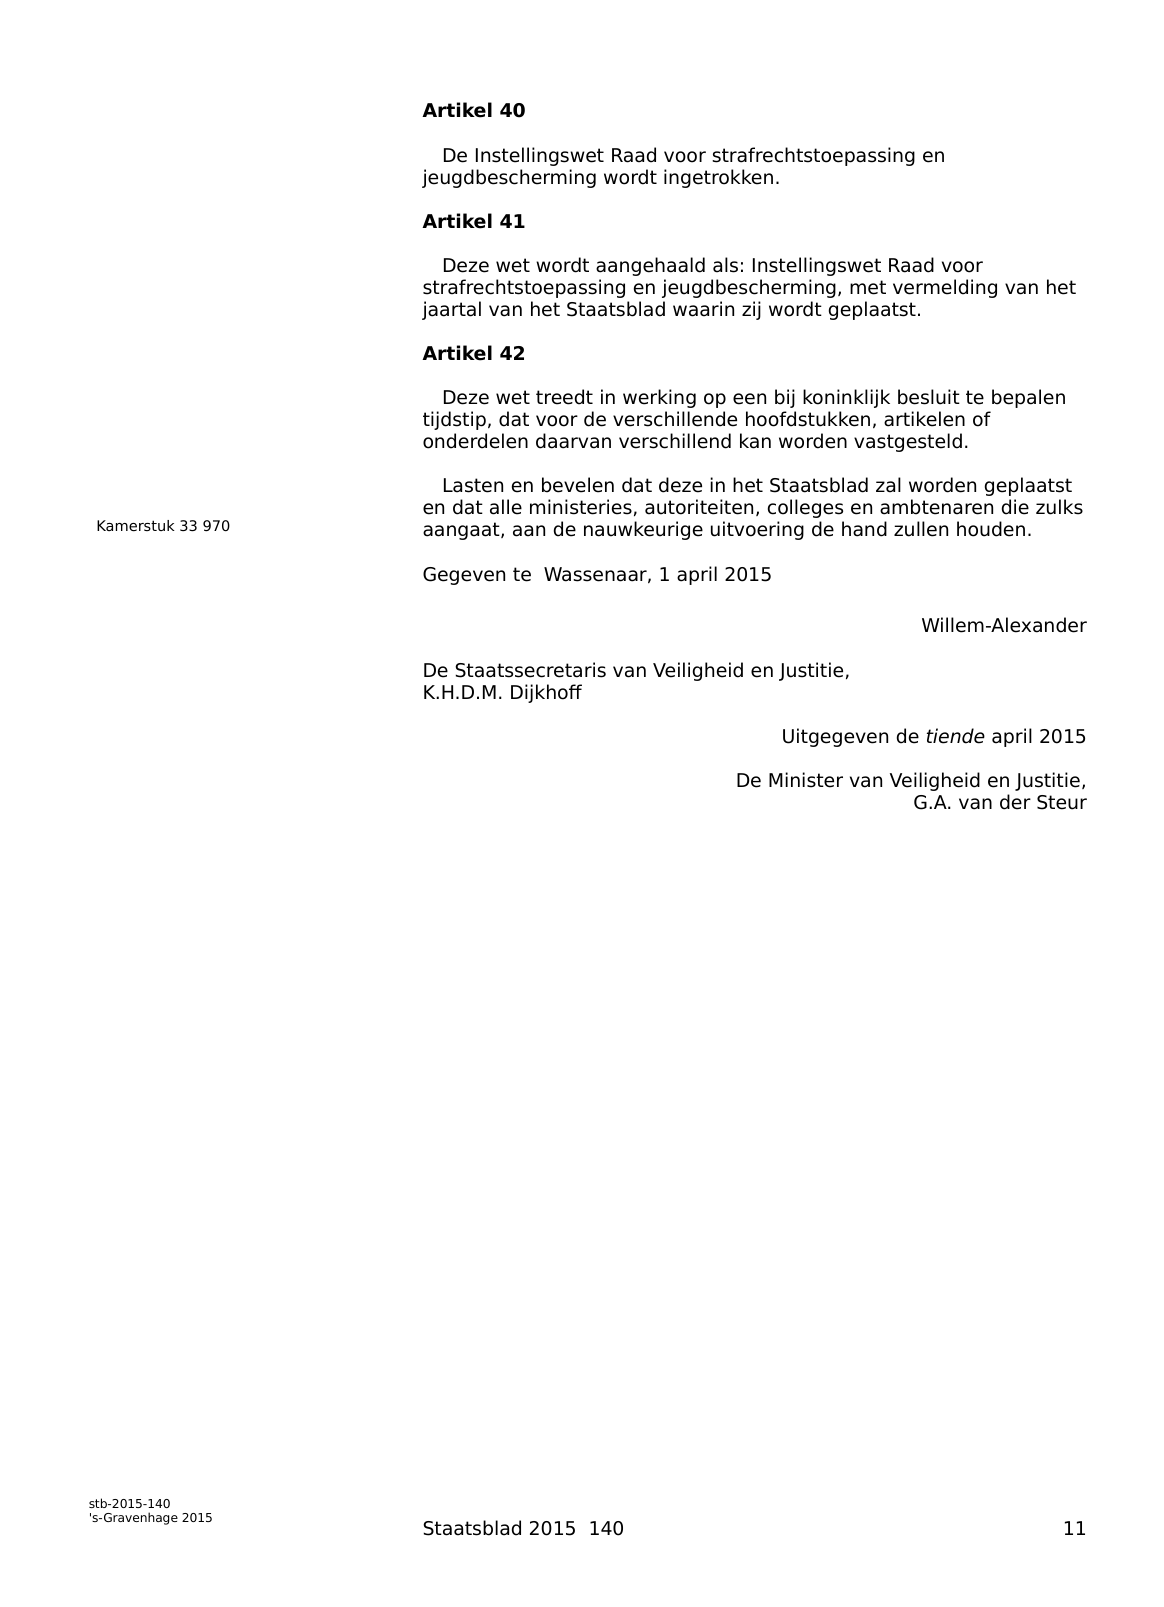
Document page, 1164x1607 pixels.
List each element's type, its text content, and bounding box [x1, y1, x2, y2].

text Deze wet wordt aangehaald als: Instellingswet Raad voor strafrechtstoepassing en jeugdbescherming, met vermelding van het jaartal van het Staatsblad waarin zij wordt geplaatst. [422, 255, 1087, 321]
text De Staatssecretaris van Veiligheid en Justitie, K.H.D.M. Dijkhoff [422, 659, 1087, 703]
text De Minister van Veiligheid en Justitie, G.A. van der Steur [422, 770, 1087, 814]
text Uitgegeven de tiende april 2015 [422, 726, 1087, 748]
text Kamerstuk 33 970 [77, 518, 396, 535]
subtitle Artikel 42 [422, 343, 1087, 365]
subtitle Artikel 40 [422, 100, 1087, 122]
subtitle Artikel 41 [422, 211, 1087, 233]
text stb-2015-140 [88, 1497, 323, 1511]
text Gegeven te Wassenaar, 1 april 2015 [422, 563, 1087, 585]
text De Instellingswet Raad voor strafrechtstoepassing en jeugdbescherming wordt ingetrokken. [422, 144, 1087, 188]
text Deze wet treedt in werking op een bij koninklijk besluit te bepalen tijdstip, dat voor de verschillende hoofdstukken, artikelen of onderdelen daarvan verschillend kan worden vastgesteld. [422, 387, 1087, 453]
text 's-Gravenhage 2015 [88, 1511, 323, 1525]
text Lasten en bevelen dat deze in het Staatsblad zal worden geplaatst en dat alle ministeries, autoriteiten, colleges en ambtenaren die zulks aangaat, aan de nauwkeurige uitvoering de hand zullen houden. [422, 475, 1087, 541]
text Willem-Alexander [422, 615, 1087, 637]
